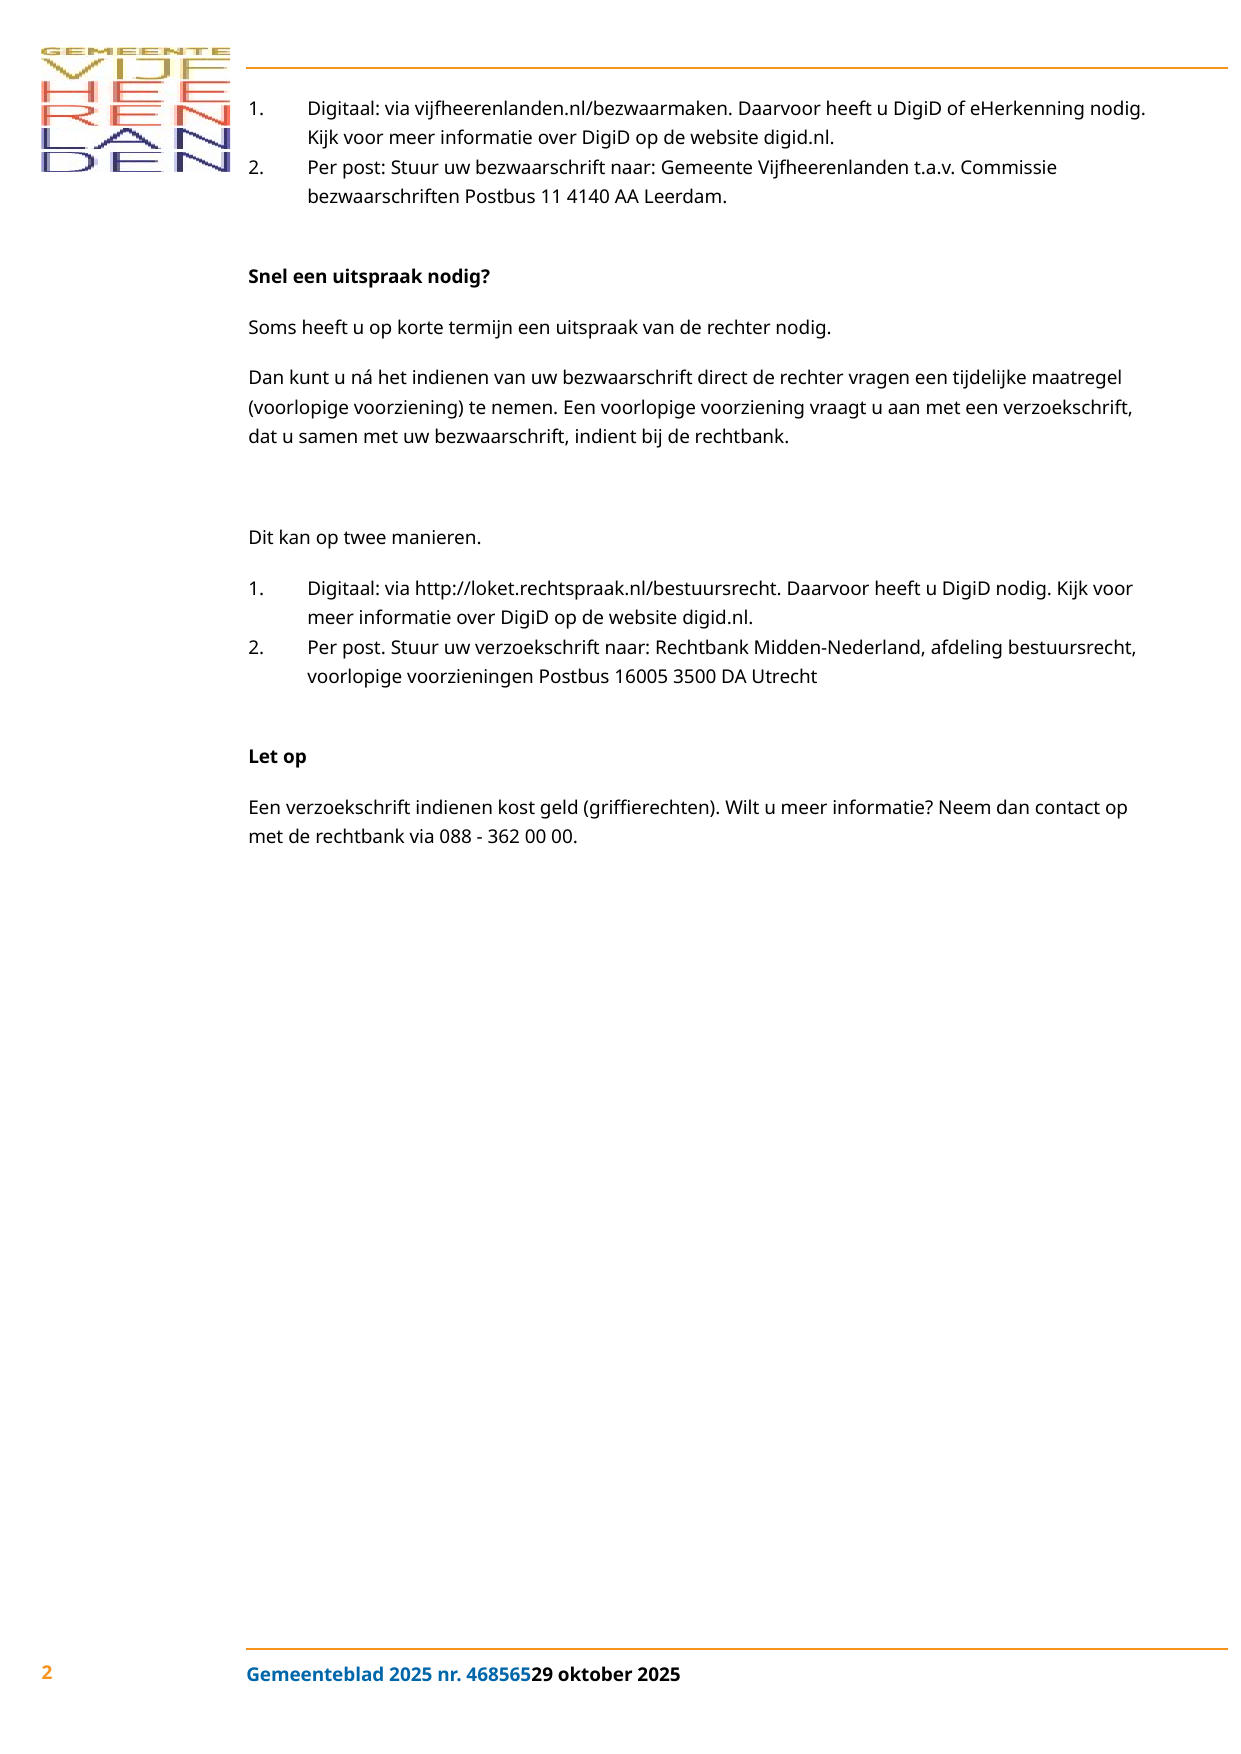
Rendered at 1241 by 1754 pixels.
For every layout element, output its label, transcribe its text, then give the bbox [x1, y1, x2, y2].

text Soms heeft u op korte termijn een uitspraak van de rechter nodig. [248, 314, 1152, 340]
list Digitaal: via vijfheerenlanden.nl/bezwaarmaken. Daarvoor heeft u DigiD of eHerkenning nodig. Kijk voor meer informatie over DigiD op de website digid.nl. [248, 95, 1152, 150]
list Per post: Stuur uw bezwaarschrift naar: Gemeente Vijfheerenlanden t.a.v. Commissie bezwaarschriften Postbus 11 4140 AA Leerdam. [248, 154, 1152, 209]
text Let op [248, 743, 1152, 769]
text Een verzoekschrift indienen kost geld (griffierechten). Wilt u meer informatie? Neem dan contact op met de rechtbank via 088 - 362 00 00. [248, 794, 1152, 849]
list Per post. Stuur uw verzoekschrift naar: Rechtbank Midden-Nederland, afdeling bestuursrecht, voorlopige voorzieningen Postbus 16005 3500 DA Utrecht [248, 634, 1152, 689]
picture [41, 47, 231, 172]
text Dan kunt u ná het indienen van uw bezwaarschrift direct de rechter vragen een tijdelijke maatregel (voorlopige voorziening) te nemen. Een voorlopige voorziening vraagt u aan met een verzoekschrift, dat u samen met uw bezwaarschrift, indient bij de rechtbank. [248, 364, 1152, 449]
text Snel een uitspraak nodig? [248, 263, 1152, 289]
list Digitaal: via http://loket.rechtspraak.nl/bestuursrecht. Daarvoor heeft u DigiD nodig. Kijk voor meer informatie over DigiD op de website digid.nl. [248, 575, 1152, 630]
text Dit kan op twee manieren. [248, 524, 1152, 550]
